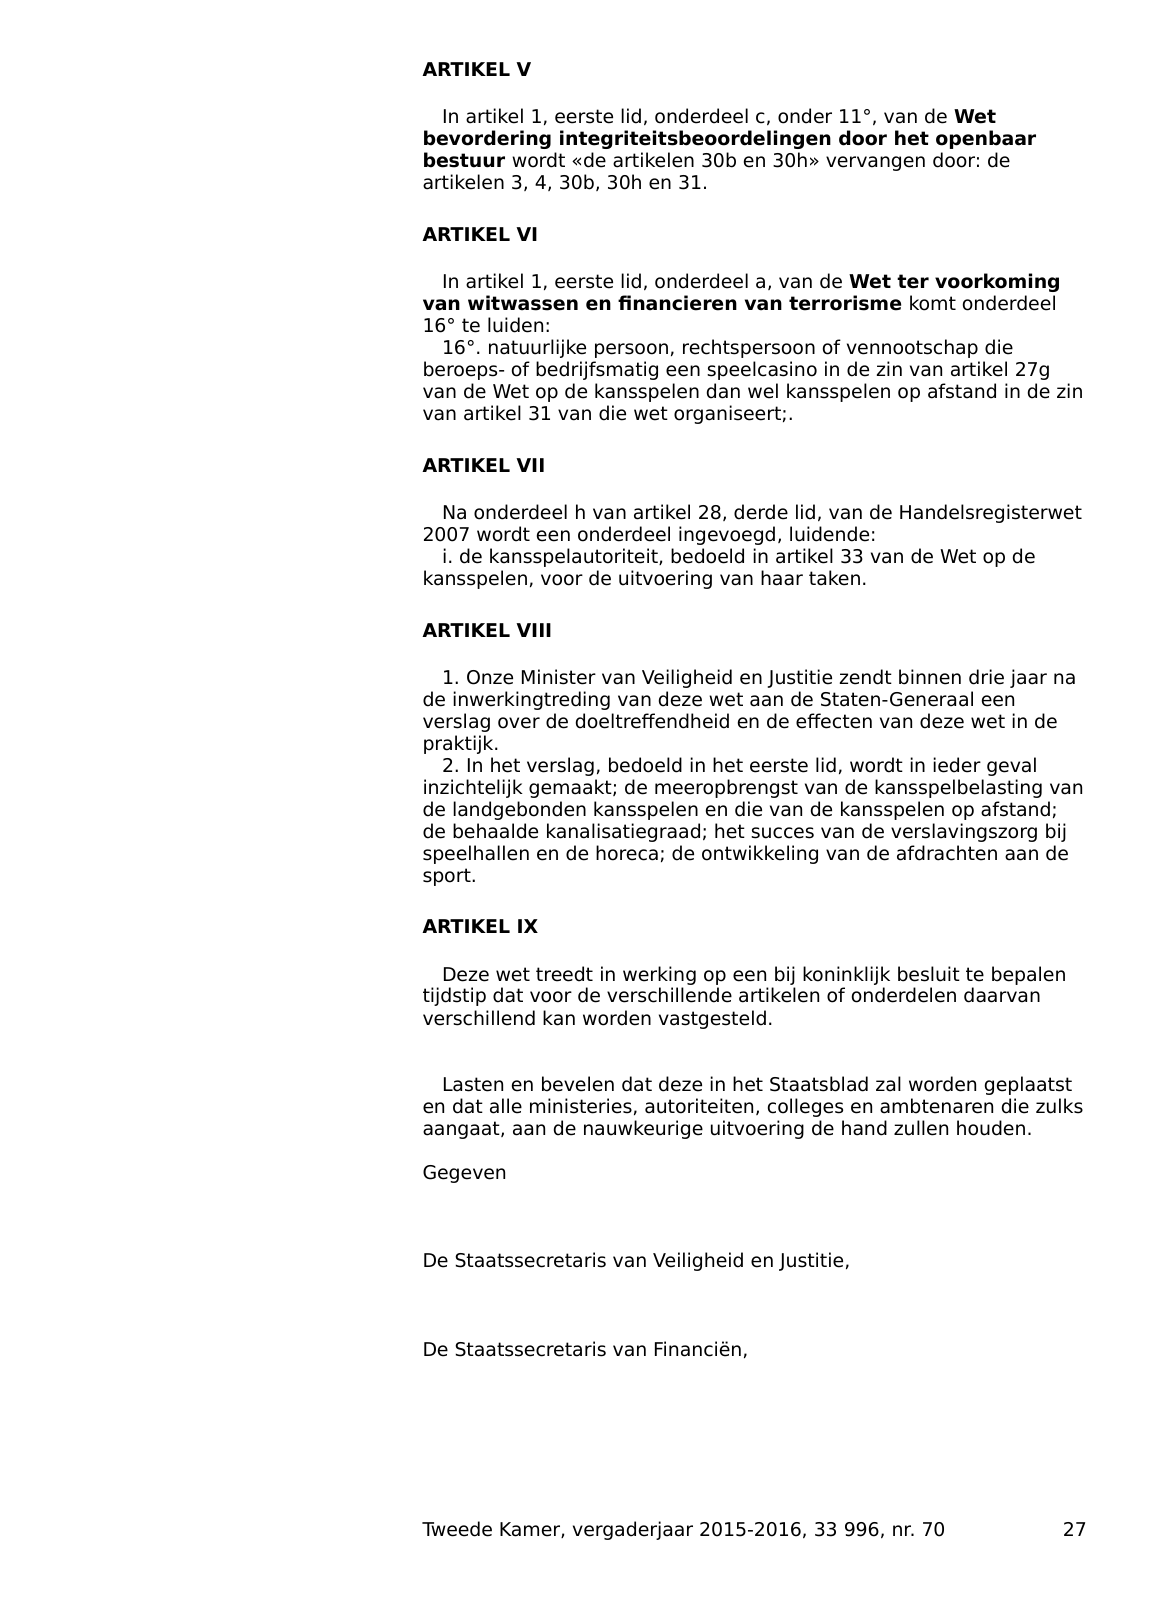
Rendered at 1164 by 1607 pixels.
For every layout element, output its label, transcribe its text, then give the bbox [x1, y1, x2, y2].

text In artikel 1, eerste lid, onderdeel c, onder 11°, van de Wet bevordering integriteitsbeoordelingen door het openbaar bestuur wordt «de artikelen 30b en 30h» vervangen door: de artikelen 3, 4, 30b, 30h en 31. [422, 106, 1087, 194]
text De Staatssecretaris van Veiligheid en Justitie, [422, 1250, 1087, 1272]
subtitle ARTIKEL IX [422, 916, 1087, 938]
subtitle ARTIKEL VI [422, 224, 1087, 246]
text Lasten en bevelen dat deze in het Staatsblad zal worden geplaatst en dat alle ministeries, autoriteiten, colleges en ambtenaren die zulks aangaat, aan de nauwkeurige uitvoering de hand zullen houden. [422, 1074, 1087, 1140]
text In artikel 1, eerste lid, onderdeel a, van de Wet ter voorkoming van witwassen en financieren van terrorisme komt onderdeel 16° te luiden: [422, 271, 1087, 337]
subtitle ARTIKEL VII [422, 455, 1087, 477]
subtitle ARTIKEL V [422, 59, 1087, 81]
text i. de kansspelautoriteit, bedoeld in artikel 33 van de Wet op de kansspelen, voor de uitvoering van haar taken. [422, 546, 1087, 590]
text De Staatssecretaris van Financiën, [422, 1339, 1087, 1361]
text 1. Onze Minister van Veiligheid en Justitie zendt binnen drie jaar na de inwerkingtreding van deze wet aan de Staten-Generaal een verslag over de doeltreffendheid en de effecten van deze wet in de praktijk. [422, 667, 1087, 754]
text 2. In het verslag, bedoeld in het eerste lid, wordt in ieder geval inzichtelijk gemaakt; de meeropbrengst van de kansspelbelasting van de landgebonden kansspelen en die van de kansspelen op afstand; de behaalde kanalisatiegraad; het succes van de verslavingszorg bij speelhallen en de horeca; de ontwikkeling van de afdrachten aan de sport. [422, 754, 1087, 886]
text Gegeven [422, 1162, 1087, 1184]
text Na onderdeel h van artikel 28, derde lid, van de Handelsregisterwet 2007 wordt een onderdeel ingevoegd, luidende: [422, 502, 1087, 546]
text 16°. natuurlijke persoon, rechtspersoon of vennootschap die beroeps- of bedrijfsmatig een speelcasino in de zin van artikel 27g van de Wet op de kansspelen dan wel kansspelen op afstand in de zin van artikel 31 van die wet organiseert;. [422, 337, 1087, 425]
subtitle ARTIKEL VIII [422, 620, 1087, 642]
text Deze wet treedt in werking op een bij koninklijk besluit te bepalen tijdstip dat voor de verschillende artikelen of onderdelen daarvan verschillend kan worden vastgesteld. [422, 963, 1087, 1029]
